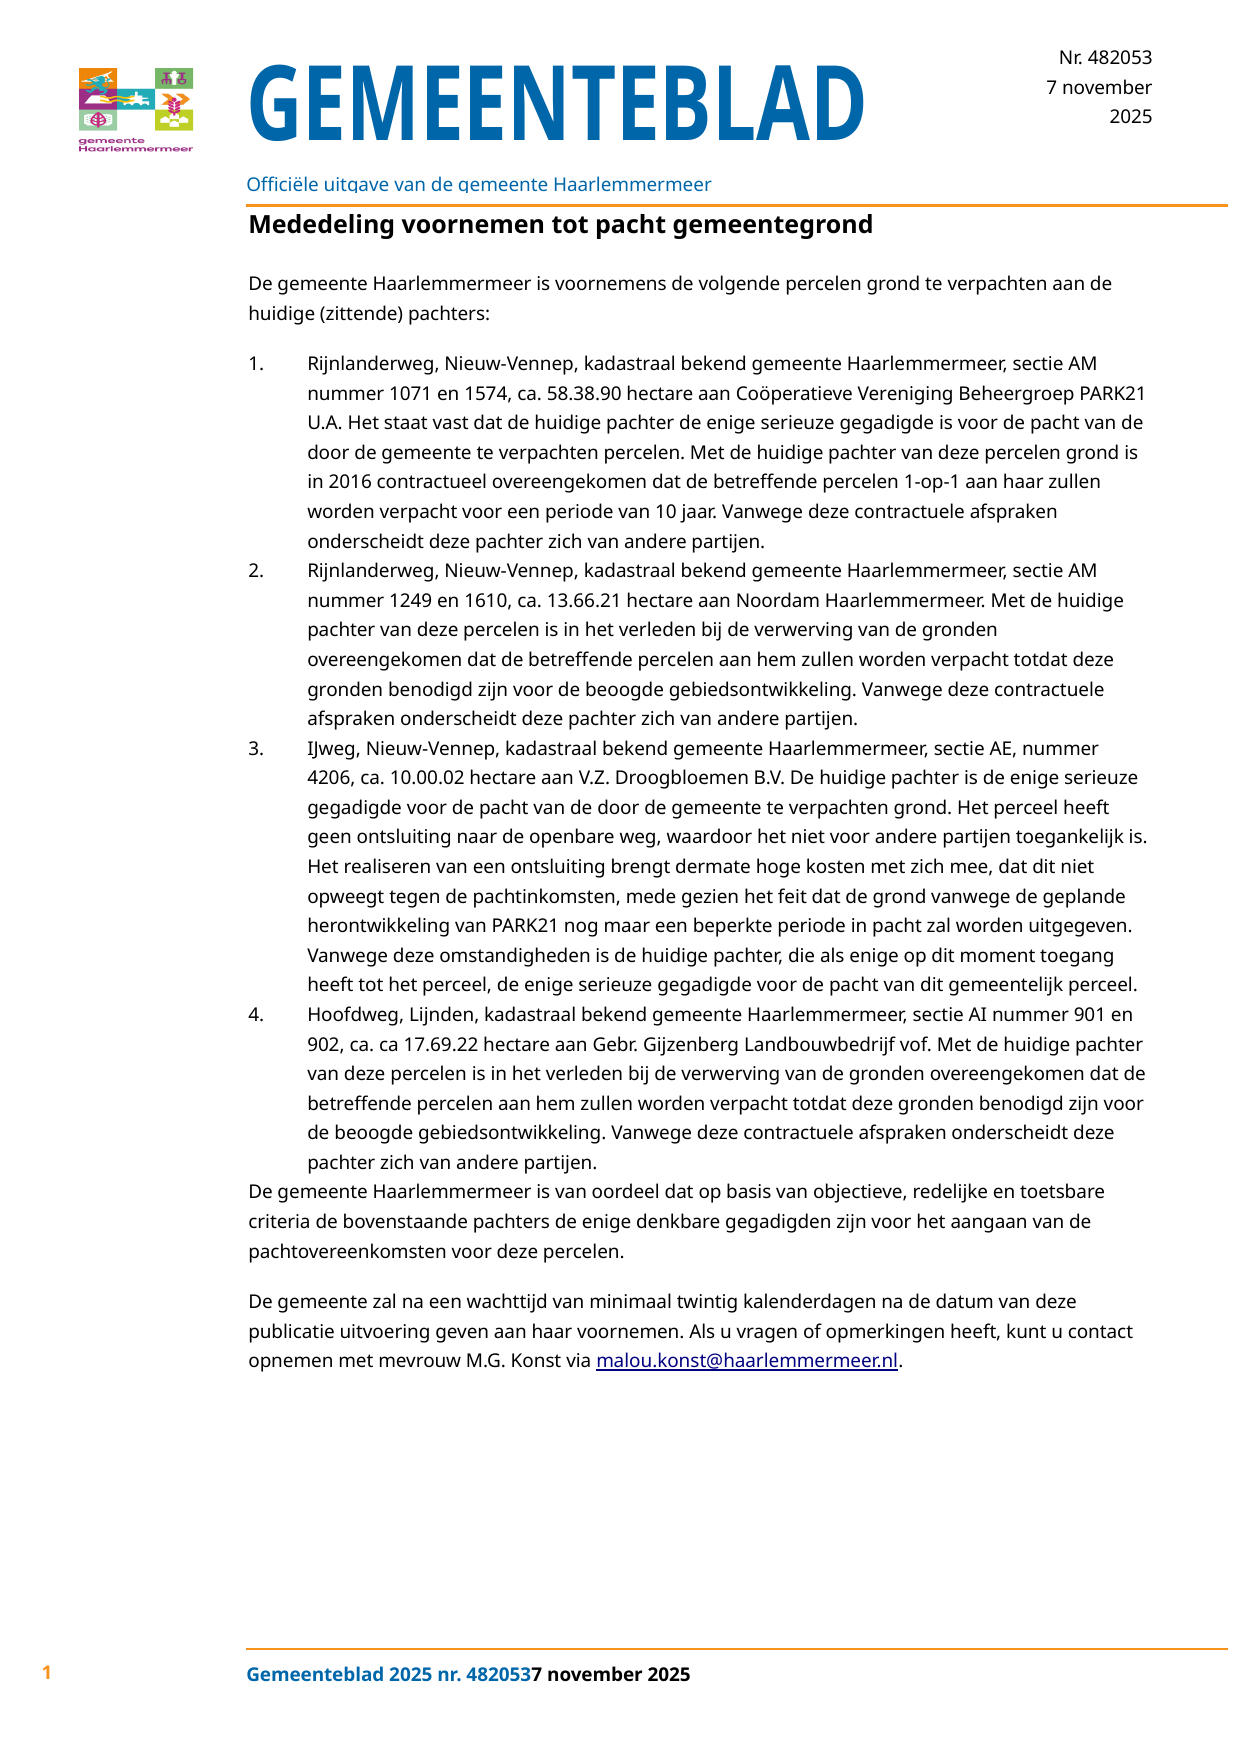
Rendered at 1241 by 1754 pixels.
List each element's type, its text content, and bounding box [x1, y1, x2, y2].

list Hoofdweg, Lijnden, kadastraal bekend gemeente Haarlemmermeer, sectie AI nummer 901 en 902, ca. ca 17.69.22 hectare aan Gebr. Gijzenberg Landbouwbedrijf vof. Met de huidige pachter van deze percelen is in het verleden bij de verwerving van de gronden overeengekomen dat de betreffende percelen aan hem zullen worden verpacht totdat deze gronden benodigd zijn voor de beoogde gebiedsontwikkeling. Vanwege deze contractuele afspraken onderscheidt deze pachter zich van andere partijen. [248, 1001, 1152, 1175]
text De gemeente Haarlemmermeer is voornemens de volgende percelen grond te verpachten aan de huidige (zittende) pachters: [248, 270, 1152, 326]
text Mededeling voornemen tot pacht gemeentegrond [248, 207, 1152, 241]
list IJweg, Nieuw-Vennep, kadastraal bekend gemeente Haarlemmermeer, sectie AE, nummer 4206, ca. 10.00.02 hectare aan V.Z. Droogbloemen B.V. De huidige pachter is de enige serieuze gegadigde voor de pacht van de door de gemeente te verpachten grond. Het perceel heeft geen ontsluiting naar de openbare weg, waardoor het niet voor andere partijen toegankelijk is. Het realiseren van een ontsluiting brengt dermate hoge kosten met zich mee, dat dit niet opweegt tegen de pachtinkomsten, mede gezien het feit dat de grond vanwege de geplande herontwikkeling van PARK21 nog maar een beperkte periode in pacht zal worden uitgegeven. Vanwege deze omstandigheden is de huidige pachter, die als enige op dit moment toegang heeft tot het perceel, de enige serieuze gegadigde voor de pacht van dit gemeentelijk perceel. [248, 735, 1152, 997]
list Rijnlanderweg, Nieuw-Vennep, kadastraal bekend gemeente Haarlemmermeer, sectie AM nummer 1249 en 1610, ca. 13.66.21 hectare aan Noordam Haarlemmermeer. Met de huidige pachter van deze percelen is in het verleden bij de verwerving van de gronden overeengekomen dat de betreffende percelen aan hem zullen worden verpacht totdat deze gronden benodigd zijn voor de beoogde gebiedsontwikkeling. Vanwege deze contractuele afspraken onderscheidt deze pachter zich van andere partijen. [248, 557, 1152, 731]
picture [41, 47, 231, 172]
list Rijnlanderweg, Nieuw-Vennep, kadastraal bekend gemeente Haarlemmermeer, sectie AM nummer 1071 en 1574, ca. 58.38.90 hectare aan Coöperatieve Vereniging Beheergroep PARK21 U.A. Het staat vast dat de huidige pachter de enige serieuze gegadigde is voor de pacht van de door de gemeente te verpachten percelen. Met de huidige pachter van deze percelen grond is in 2016 contractueel overeengekomen dat de betreffende percelen 1-op-1 aan haar zullen worden verpacht voor een periode van 10 jaar. Vanwege deze contractuele afspraken onderscheidt deze pachter zich van andere partijen. [248, 350, 1152, 553]
text De gemeente zal na een wachttijd van minimaal twintig kalenderdagen na de datum van deze publicatie uitvoering geven aan haar voornemen. Als u vragen of opmerkingen heeft, kunt u contact opnemen met mevrouw M.G. Konst via malou.konst@haarlemmermeer.nl. [248, 1288, 1152, 1373]
text De gemeente Haarlemmermeer is van oordeel dat op basis van objectieve, redelijke en toetsbare criteria de bovenstaande pachters de enige denkbare gegadigden zijn voor het aangaan van de pachtovereenkomsten voor deze percelen. [248, 1179, 1152, 1263]
